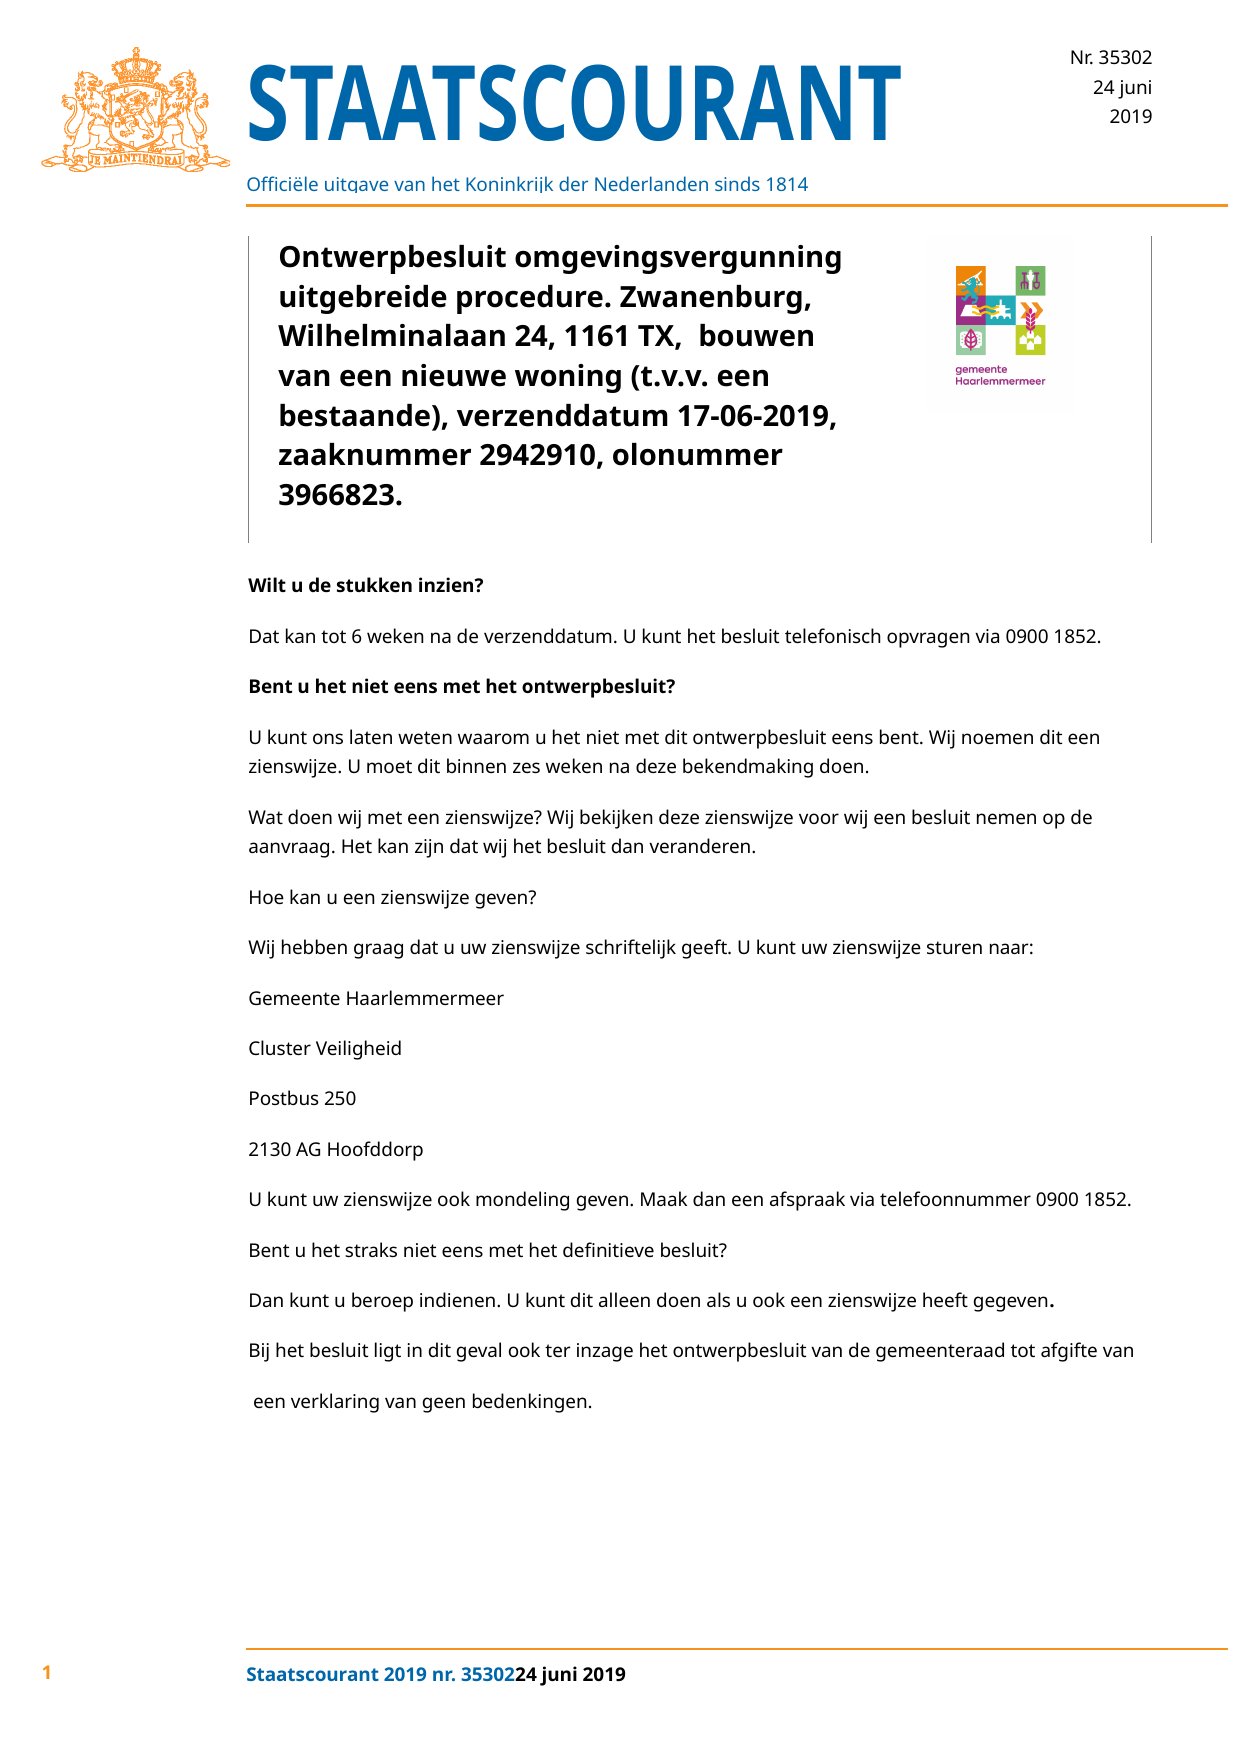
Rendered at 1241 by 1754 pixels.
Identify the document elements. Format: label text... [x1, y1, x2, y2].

text Gemeente Haarlemmermeer [248, 985, 1152, 1011]
text Bent u het straks niet eens met het definitieve besluit? [248, 1237, 1152, 1263]
text Bij het besluit ligt in dit geval ook ter inzage het ontwerpbesluit van de gemeenteraad tot afgifte van [248, 1338, 1152, 1363]
text Dan kunt u beroep indienen. U kunt dit alleen doen als u ook een zienswijze heeft gegeven. [248, 1287, 1152, 1313]
picture [926, 236, 1075, 414]
table_header [850, 414, 1151, 543]
text Cluster Veiligheid [248, 1035, 1152, 1061]
table_header [1075, 236, 1151, 413]
table_header [850, 236, 926, 413]
table_header Ontwerpbesluit omgevingsvergunning uitgebreide procedure. Zwanenburg, Wilhelminalaan 24, 1161 TX, bouwen van een nieuwe woning (t.v.v. een bestaande), verzenddatum 17-06-2019, zaaknummer 2942910, olonummer 3966823. [249, 236, 850, 543]
text Wilt u de stukken inzien? [248, 573, 1152, 598]
text Hoe kan u een zienswijze geven? [248, 884, 1152, 910]
text 2130 AG Hoofddorp [248, 1136, 1152, 1162]
text U kunt ons laten weten waarom u het niet met dit ontwerpbesluit eens bent. Wij noemen dit een zienswijze. U moet dit binnen zes weken na deze bekendmaking doen. [248, 724, 1152, 779]
text een verklaring van geen bedenkingen. [248, 1388, 1152, 1414]
text Bent u het niet eens met het ontwerpbesluit? [248, 673, 1152, 699]
text Wat doen wij met een zienswijze? Wij bekijken deze zienswijze voor wij een besluit nemen op de aanvraag. Het kan zijn dat wij het besluit dan veranderen. [248, 804, 1152, 859]
text Dat kan tot 6 weken na de verzenddatum. U kunt het besluit telefonisch opvragen via 0900 1852. [248, 623, 1152, 649]
text U kunt uw zienswijze ook mondeling geven. Maak dan een afspraak via telefoonnummer 0900 1852. [248, 1186, 1152, 1212]
text Postbus 250 [248, 1086, 1152, 1111]
text Wij hebben graag dat u uw zienswijze schriftelijk geeft. U kunt uw zienswijze sturen naar: [248, 934, 1152, 960]
picture [41, 47, 231, 172]
